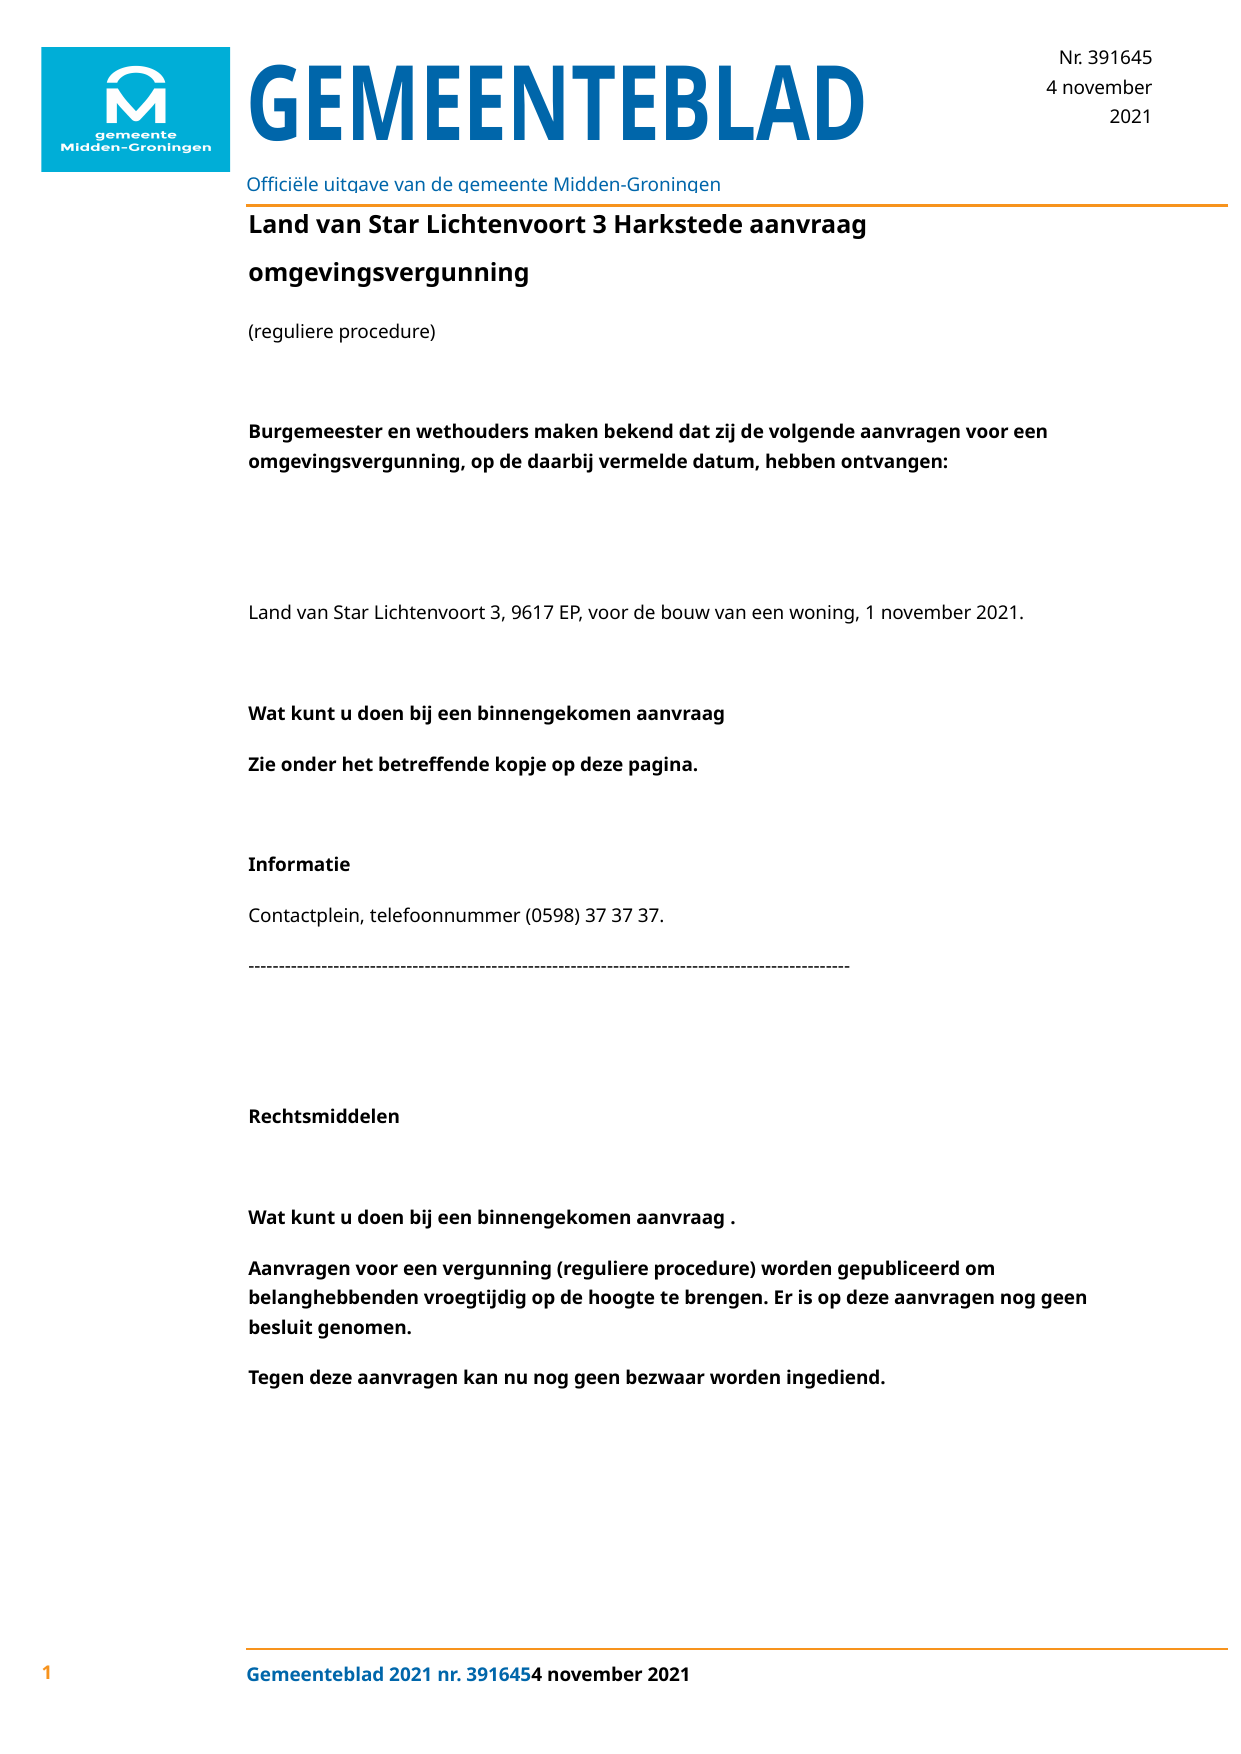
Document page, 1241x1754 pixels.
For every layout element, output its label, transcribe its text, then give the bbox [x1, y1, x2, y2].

picture [107, 89, 165, 122]
text (reguliere procedure) [248, 318, 1152, 344]
text Tegen deze aanvragen kan nu nog geen bezwaar worden ingediend. [248, 1364, 1152, 1390]
picture [108, 66, 164, 82]
text Wat kunt u doen bij een binnengekomen aanvraag . [248, 1204, 1152, 1230]
text Land van Star Lichtenvoort 3 Harkstede aanvraag omgevingsvergunning [248, 207, 1152, 288]
text Burgemeester en wethouders maken bekend dat zij de volgende aanvragen voor een omgevingsvergunning, op de daarbij vermelde datum, hebben ontvangen: [248, 419, 1152, 474]
text Rechtsmiddelen [248, 1104, 1152, 1129]
text Informatie [248, 852, 1152, 877]
text --------------------------------------------------------------------------------------------------- [248, 952, 1152, 978]
text Contactplein, telefoonnummer (0598) 37 37 37. [248, 902, 1152, 928]
picture [184, 146, 190, 153]
text Wat kunt u doen bij een binnengekomen aanvraag [248, 700, 1152, 726]
text Zie onder het betreffende kopje op deze pagina. [248, 751, 1152, 777]
text Land van Star Lichtenvoort 3, 9617 EP, voor de bouw van een woning, 1 november 2021. [248, 599, 1152, 625]
text Aanvragen voor een vergunning (reguliere procedure) worden gepubliceerd om belanghebbenden vroegtijdig op de hoogte te brengen. Er is op deze aanvragen nog geen besluit genomen. [248, 1255, 1152, 1340]
